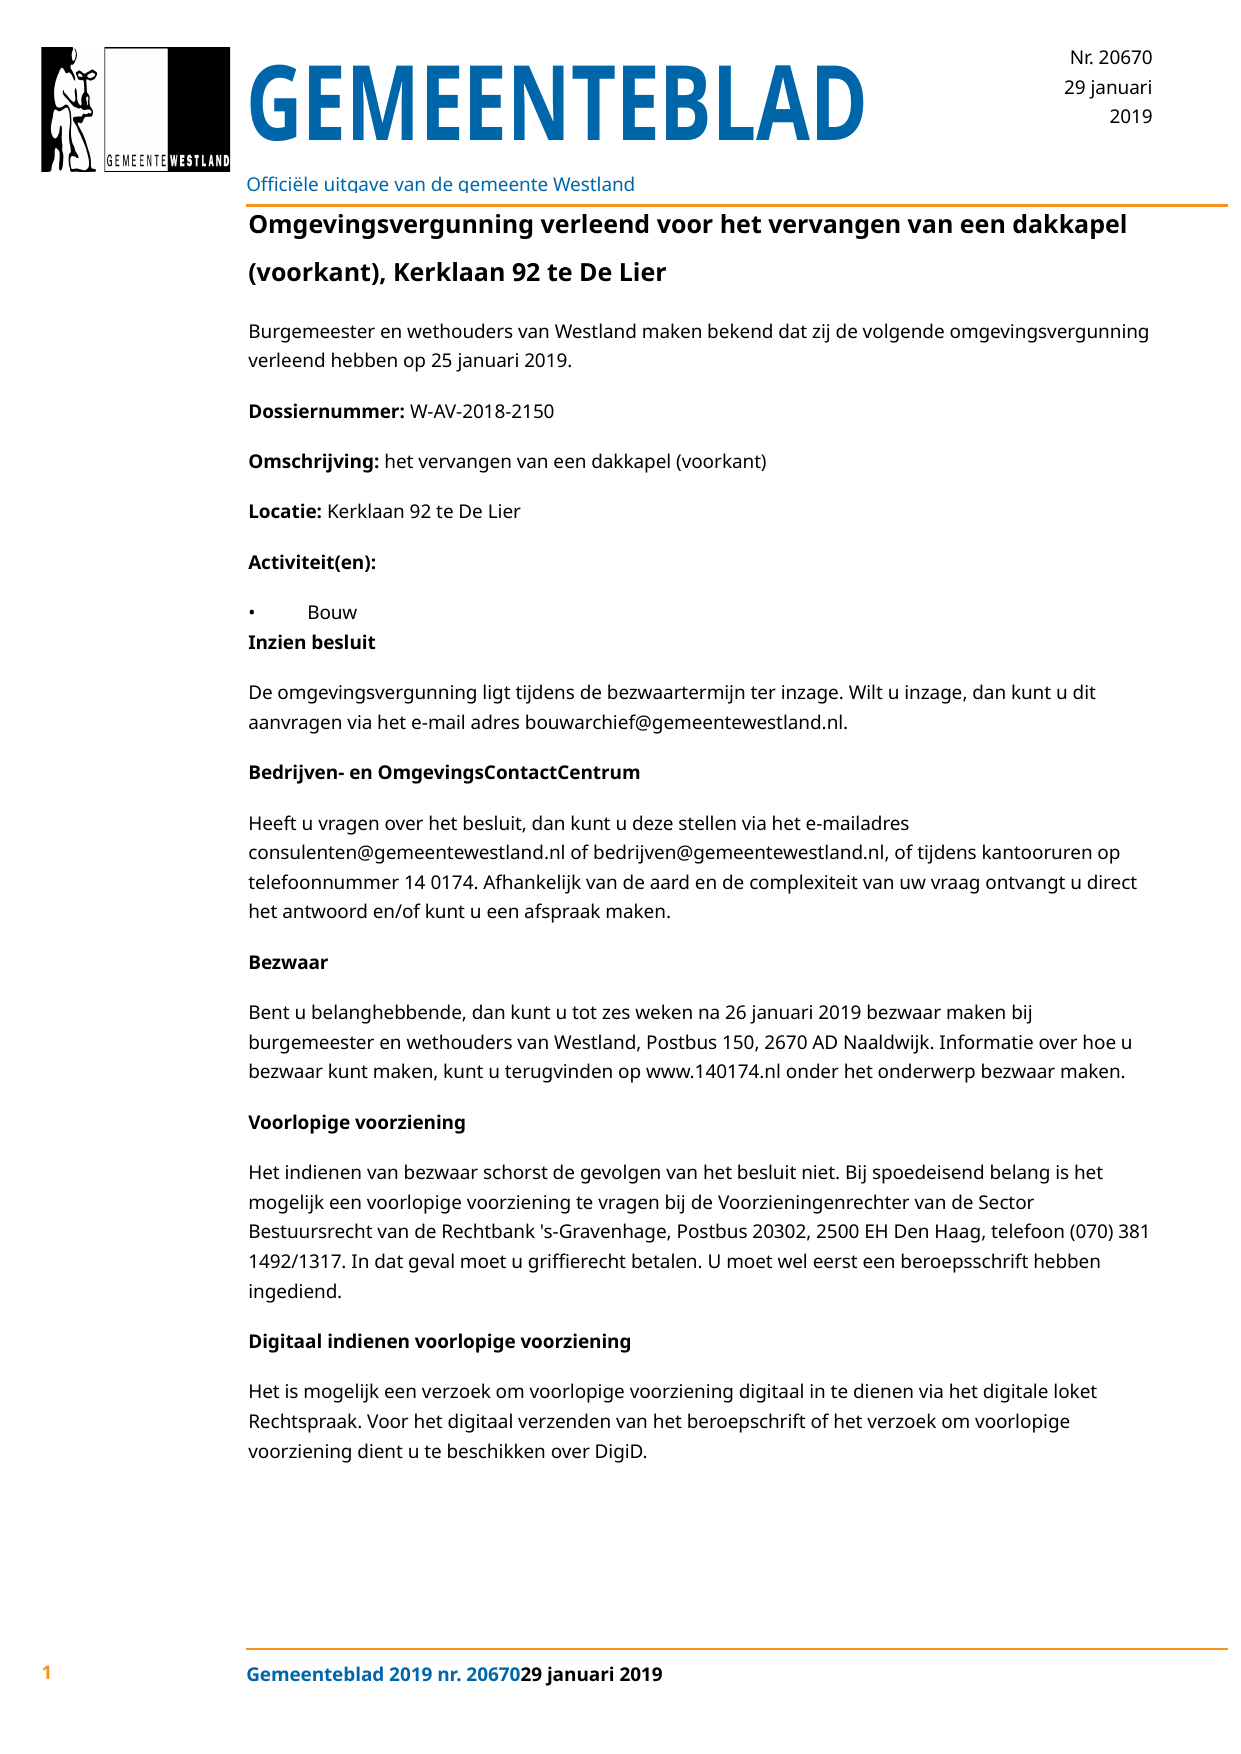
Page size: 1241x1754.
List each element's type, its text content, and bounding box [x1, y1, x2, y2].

text Heeft u vragen over het besluit, dan kunt u deze stellen via het e-mailadres consulenten@gemeentewestland.nl of bedrijven@gemeentewestland.nl, of tijdens kantooruren op telefoonnummer 14 0174. Afhankelijk van de aard en de complexiteit van uw vraag ontvangt u direct het antwoord en/of kunt u een afspraak maken. [248, 810, 1152, 924]
text Het indienen van bezwaar schorst de gevolgen van het besluit niet. Bij spoedeisend belang is het mogelijk een voorlopige voorziening te vragen bij de Voorzieningenrechter van de Sector Bestuursrecht van de Rechtbank 's-Gravenhage, Postbus 20302, 2500 EH Den Haag, telefoon (070) 381 1492/1317. In dat geval moet u griffierecht betalen. U moet wel eerst een beroepsschrift hebben ingediend. [248, 1159, 1152, 1304]
text Burgemeester en wethouders van Westland maken bekend dat zij de volgende omgevingsvergunning verleend hebben op 25 januari 2019. [248, 318, 1152, 373]
picture [41, 47, 231, 172]
text Locatie: Kerklaan 92 te De Lier [248, 499, 1152, 524]
text Bent u belanghebbende, dan kunt u tot zes weken na 26 januari 2019 bezwaar maken bij burgemeester en wethouders van Westland, Postbus 150, 2670 AD Naaldwijk. Informatie over hoe u bezwaar kunt maken, kunt u terugvinden op www.140174.nl onder het onderwerp bezwaar maken. [248, 999, 1152, 1084]
text Dossiernummer: W-AV-2018-2150 [248, 398, 1152, 424]
list Bouw [248, 599, 1152, 625]
text Bezwaar [248, 949, 1152, 975]
text Omschrijving: het vervangen van een dakkapel (voorkant) [248, 448, 1152, 474]
text De omgevingsvergunning ligt tijdens de bezwaartermijn ter inzage. Wilt u inzage, dan kunt u dit aanvragen via het e-mail adres bouwarchief@gemeentewestland.nl. [248, 679, 1152, 735]
text Activiteit(en): [248, 549, 1152, 575]
text Het is mogelijk een verzoek om voorlopige voorziening digitaal in te dienen via het digitale loket Rechtspraak. Voor het digitaal verzenden van het beroepschrift of het verzoek om voorlopige voorziening dient u te beschikken over DigiD. [248, 1379, 1152, 1464]
text Omgevingsvergunning verleend voor het vervangen van een dakkapel (voorkant), Kerklaan 92 te De Lier [248, 207, 1152, 288]
text Bedrijven- en OmgevingsContactCentrum [248, 759, 1152, 785]
text Inzien besluit [248, 629, 1152, 655]
text Voorlopige voorziening [248, 1109, 1152, 1135]
text Digitaal indienen voorlopige voorziening [248, 1328, 1152, 1354]
